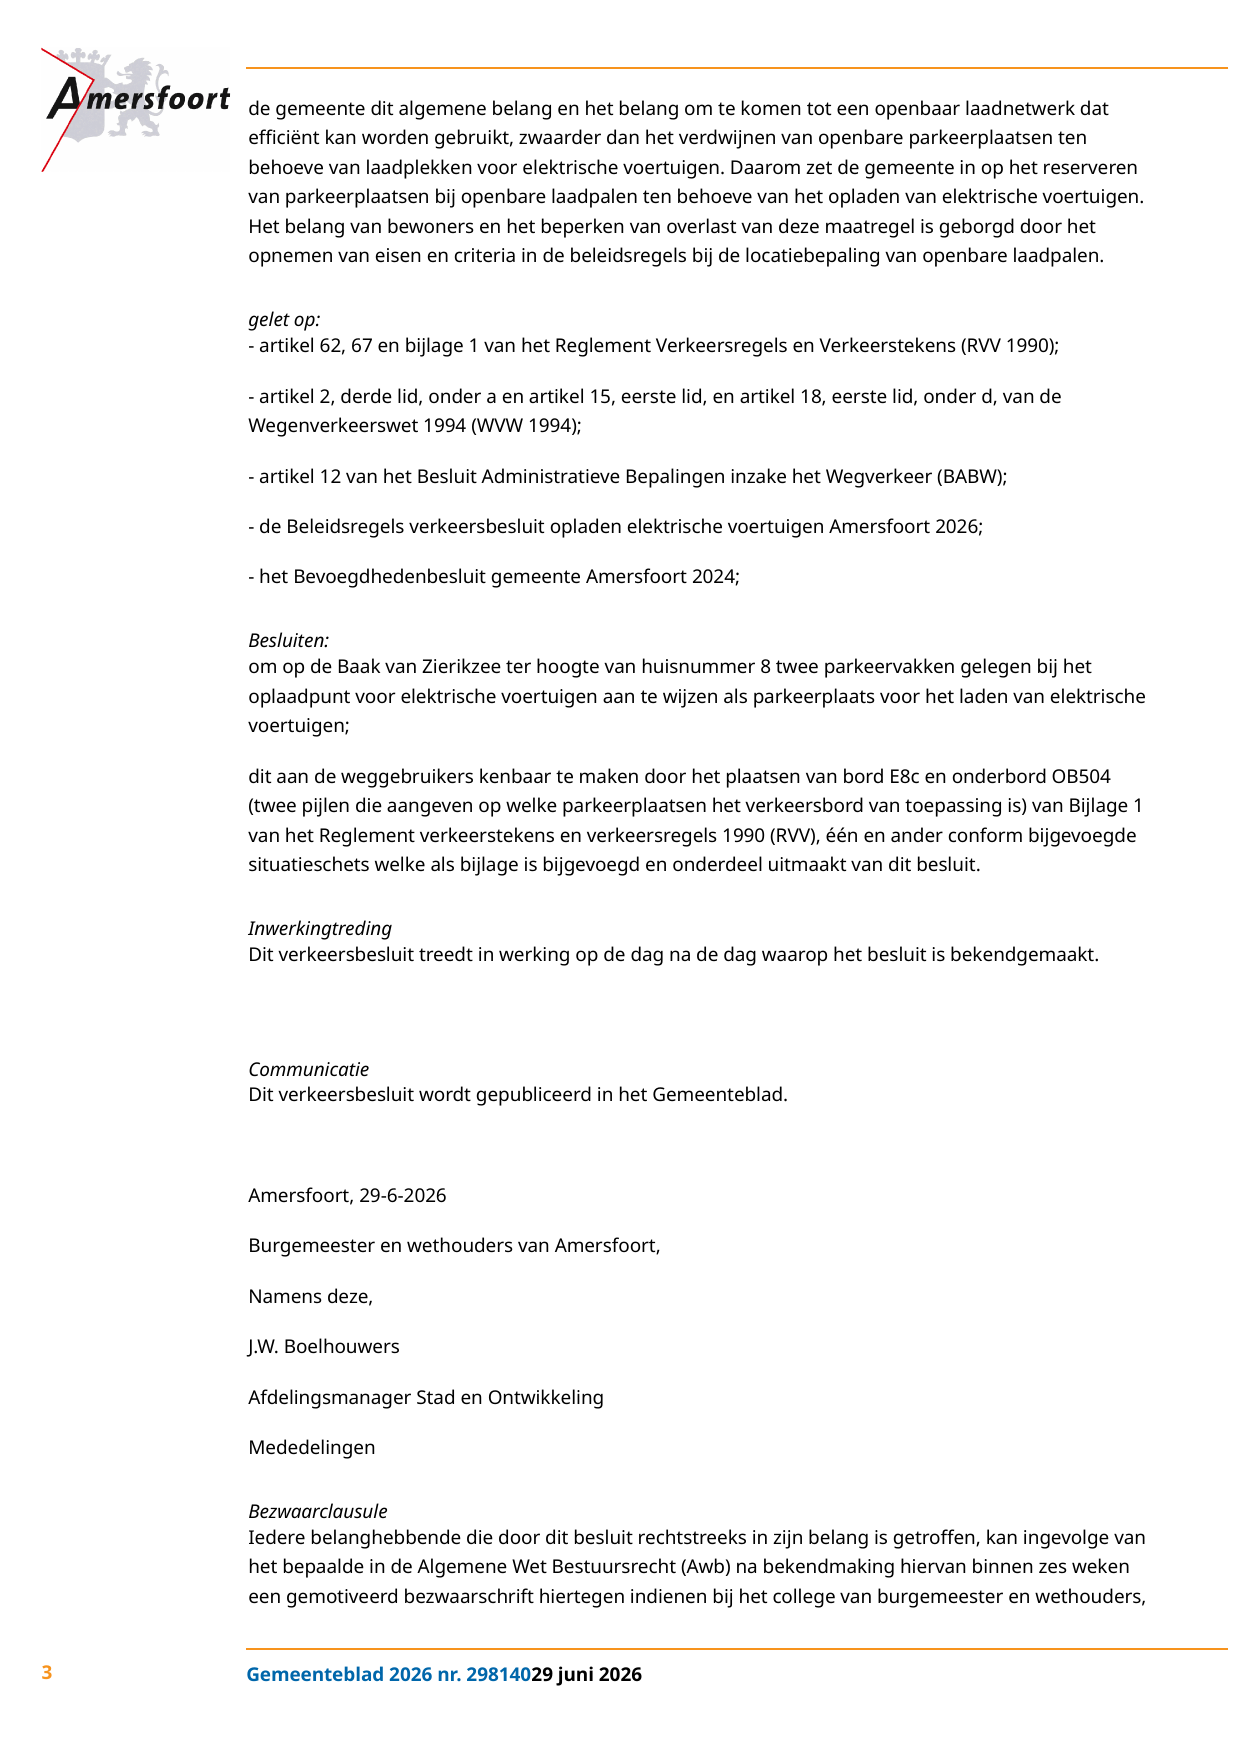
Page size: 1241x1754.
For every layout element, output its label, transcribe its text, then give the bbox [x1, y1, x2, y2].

text dit aan de weggebruikers kenbaar te maken door het plaatsen van bord E8c en onderbord OB504 (twee pijlen die aangeven op welke parkeerplaatsen het verkeersbord van toepassing is) van Bijlage 1 van het Reglement verkeerstekens en verkeersregels 1990 (RVV), één en ander conform bijgevoegde situatieschets welke als bijlage is bijgevoegd en onderdeel uitmaakt van dit besluit. [248, 763, 1152, 877]
text gelet op: [248, 307, 1152, 332]
text Mededelingen [248, 1434, 1152, 1460]
text - artikel 62, 67 en bijlage 1 van het Reglement Verkeersregels en Verkeerstekens (RVV 1990); [248, 332, 1152, 358]
text Besluiten: [248, 628, 1152, 653]
text Inwerkingtreding [248, 916, 1152, 941]
text Namens deze, [248, 1283, 1152, 1309]
picture [41, 47, 231, 172]
text Afdelingsmanager Stad en Ontwikkeling [248, 1384, 1152, 1410]
text - artikel 2, derde lid, onder a en artikel 15, eerste lid, en artikel 18, eerste lid, onder d, van de Wegenverkeerswet 1994 (WVW 1994); [248, 383, 1152, 438]
text om op de Baak van Zierikzee ter hoogte van huisnummer 8 twee parkeervakken gelegen bij het oplaadpunt voor elektrische voertuigen aan te wijzen als parkeerplaats voor het laden van elektrische voertuigen; [248, 653, 1152, 738]
text Dit verkeersbesluit wordt gepubliceerd in het Gemeenteblad. [248, 1081, 1152, 1107]
text J.W. Boelhouwers [248, 1333, 1152, 1359]
text Iedere belanghebbende die door dit besluit rechtstreeks in zijn belang is getroffen, kan ingevolge van het bepaalde in de Algemene Wet Bestuursrecht (Awb) na bekendmaking hiervan binnen zes weken een gemotiveerd bezwaarschrift hiertegen indienen bij het college van burgemeester en wethouders, [248, 1524, 1152, 1609]
text Dit verkeersbesluit treedt in werking op de dag na de dag waarop het besluit is bekendgemaakt. [248, 941, 1152, 967]
text - het Bevoegdhedenbesluit gemeente Amersfoort 2024; [248, 564, 1152, 589]
text Bezwaarclausule [248, 1498, 1152, 1524]
text Communicatie [248, 1056, 1152, 1081]
text - de Beleidsregels verkeersbesluit opladen elektrische voertuigen Amersfoort 2026; [248, 513, 1152, 539]
text de gemeente dit algemene belang en het belang om te komen tot een openbaar laadnetwerk dat efficiënt kan worden gebruikt, zwaarder dan het verdwijnen van openbare parkeerplaatsen ten behoeve van laadplekken voor elektrische voertuigen. Daarom zet de gemeente in op het reserveren van parkeerplaatsen bij openbare laadpalen ten behoeve van het opladen van elektrische voertuigen. Het belang van bewoners en het beperken van overlast van deze maatregel is geborgd door het opnemen van eisen en criteria in de beleidsregels bij de locatiebepaling van openbare laadpalen. [248, 95, 1152, 268]
text Amersfoort, 29-6-2026 [248, 1182, 1152, 1208]
text - artikel 12 van het Besluit Administratieve Bepalingen inzake het Wegverkeer (BABW); [248, 463, 1152, 488]
text Burgemeester en wethouders van Amersfoort, [248, 1233, 1152, 1258]
